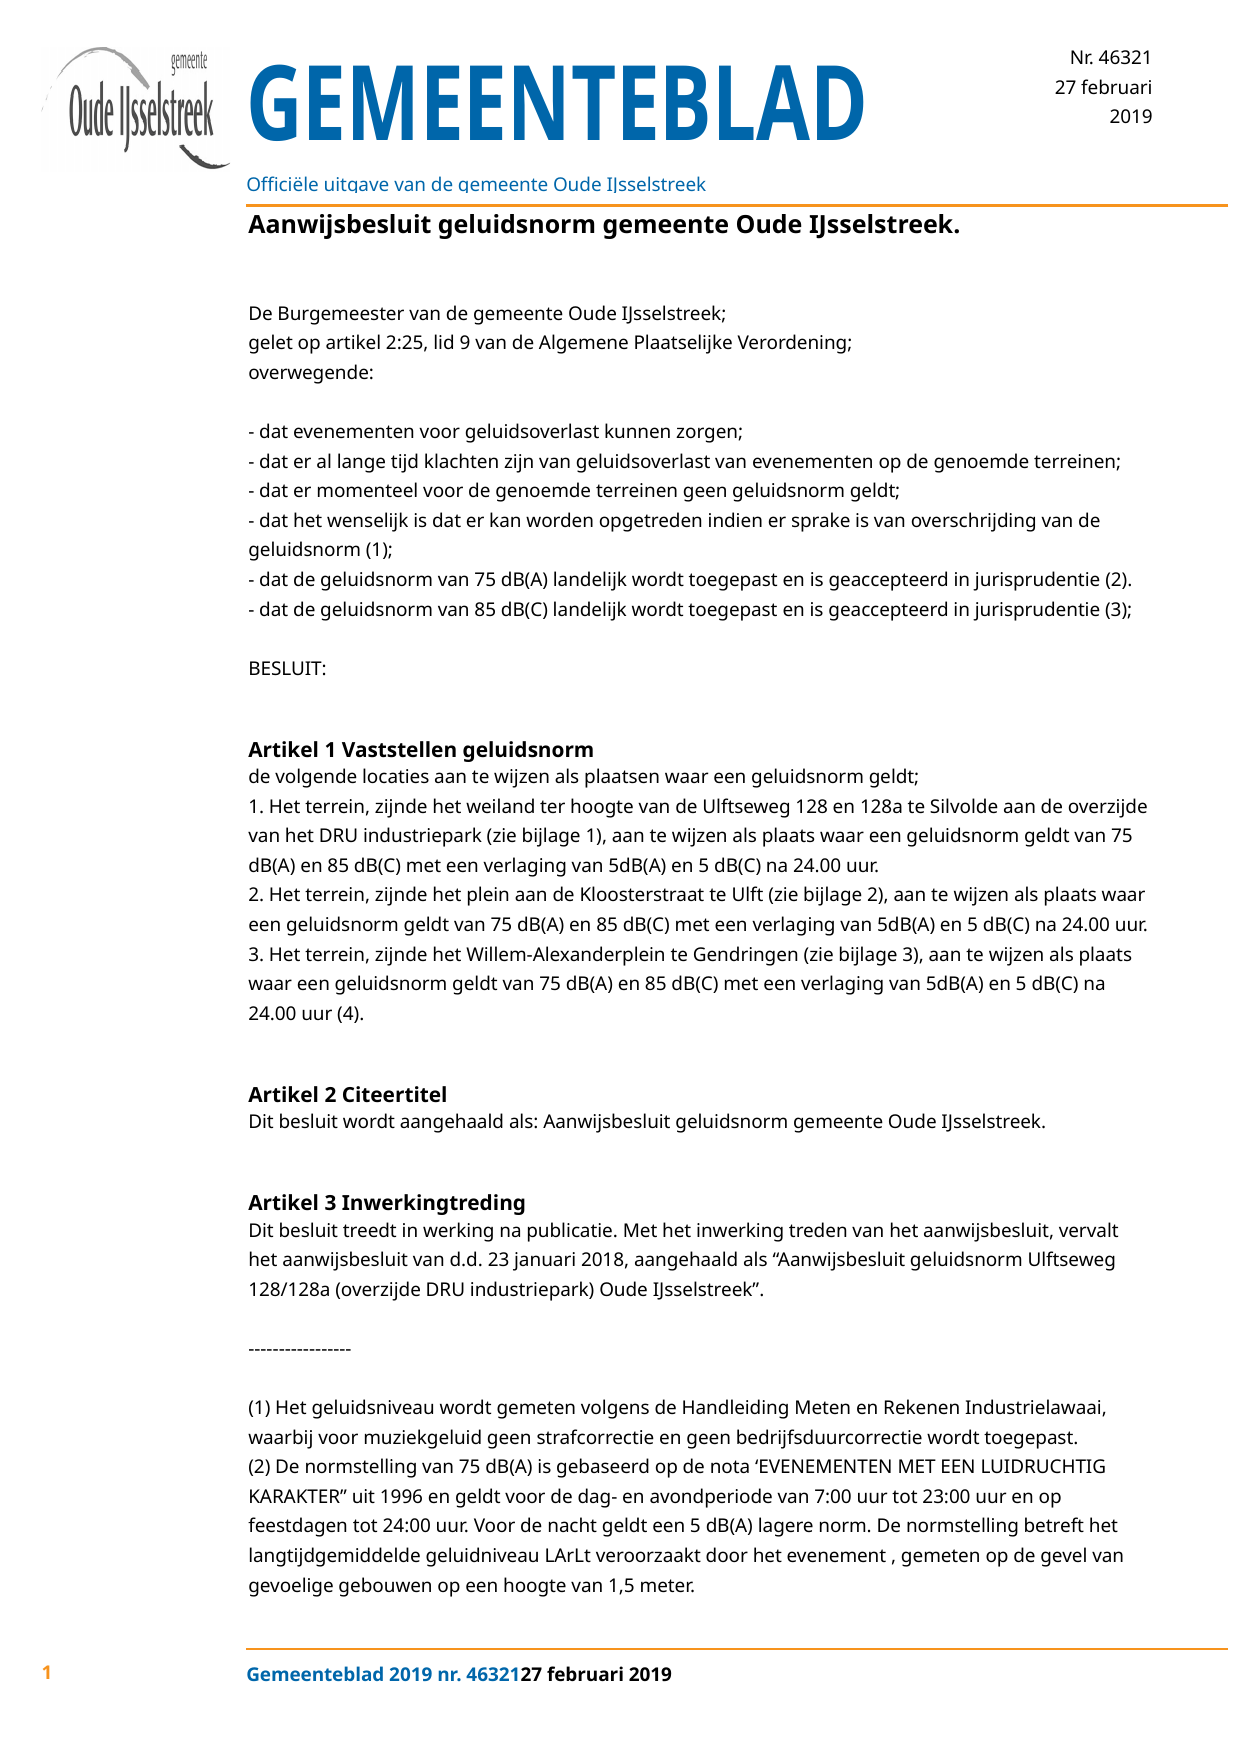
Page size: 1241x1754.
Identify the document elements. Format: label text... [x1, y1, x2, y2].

text de volgende locaties aan te wijzen als plaatsen waar een geluidsnorm geldt; [248, 763, 1152, 789]
text De Burgemeester van de gemeente Oude IJsselstreek; [248, 300, 1152, 326]
text 2. Het terrein, zijnde het plein aan de Kloosterstraat te Ulft (zie bijlage 2), aan te wijzen als plaats waar een geluidsnorm geldt van 75 dB(A) en 85 dB(C) met een verlaging van 5dB(A) en 5 dB(C) na 24.00 uur. [248, 882, 1152, 937]
text gelet op artikel 2:25, lid 9 van de Algemene Plaatselijke Verordening; [248, 329, 1152, 355]
text ----------------- [248, 1335, 1152, 1361]
text - dat de geluidsnorm van 75 dB(A) landelijk wordt toegepast en is geaccepteerd in jurisprudentie (2). [248, 566, 1152, 592]
text - dat er al lange tijd klachten zijn van geluidsoverlast van evenementen op de genoemde terreinen; [248, 448, 1152, 473]
text Artikel 2 Citeertitel [248, 1080, 1152, 1108]
text - dat de geluidsnorm van 85 dB(C) landelijk wordt toegepast en is geaccepteerd in jurisprudentie (3); [248, 596, 1152, 621]
text Artikel 3 Inwerkingtreding [248, 1188, 1152, 1217]
text 1. Het terrein, zijnde het weiland ter hoogte van de Ulftseweg 128 en 128a te Silvolde aan de overzijde van het DRU industriepark (zie bijlage 1), aan te wijzen als plaats waar een geluidsnorm geldt van 75 dB(A) en 85 dB(C) met een verlaging van 5dB(A) en 5 dB(C) na 24.00 uur. [248, 793, 1152, 878]
text Aanwijsbesluit geluidsnorm gemeente Oude IJsselstreek. [248, 207, 1152, 241]
text overwegende: [248, 359, 1152, 385]
text Artikel 1 Vaststellen geluidsnorm [248, 735, 1152, 763]
picture [41, 47, 231, 172]
text (1) Het geluidsniveau wordt gemeten volgens de Handleiding Meten en Rekenen Industrielawaai, waarbij voor muziekgeluid geen strafcorrectie en geen bedrijfsduurcorrectie wordt toegepast. [248, 1394, 1152, 1450]
text - dat er momenteel voor de genoemde terreinen geen geluidsnorm geldt; [248, 477, 1152, 503]
text - dat evenementen voor geluidsoverlast kunnen zorgen; [248, 418, 1152, 444]
text 3. Het terrein, zijnde het Willem-Alexanderplein te Gendringen (zie bijlage 3), aan te wijzen als plaats waar een geluidsnorm geldt van 75 dB(A) en 85 dB(C) met een verlaging van 5dB(A) en 5 dB(C) na 24.00 uur (4). [248, 941, 1152, 1026]
text Dit besluit wordt aangehaald als: Aanwijsbesluit geluidsnorm gemeente Oude IJsselstreek. [248, 1108, 1152, 1134]
text Dit besluit treedt in werking na publicatie. Met het inwerking treden van het aanwijsbesluit, vervalt het aanwijsbesluit van d.d. 23 januari 2018, aangehaald als “Aanwijsbesluit geluidsnorm Ulftseweg 128/128a (overzijde DRU industriepark) Oude IJsselstreek”. [248, 1217, 1152, 1302]
text - dat het wenselijk is dat er kan worden opgetreden indien er sprake is van overschrijding van de geluidsnorm (1); [248, 507, 1152, 562]
text (2) De normstelling van 75 dB(A) is gebaseerd op de nota ‘EVENEMENTEN MET EEN LUIDRUCHTIG KARAKTER” uit 1996 en geldt voor de dag- en avondperiode van 7:00 uur tot 23:00 uur en op feestdagen tot 24:00 uur. Voor de nacht geldt een 5 dB(A) lagere norm. De normstelling betreft het langtijdgemiddelde geluidniveau LArLt veroorzaakt door het evenement , gemeten op de gevel van gevoelige gebouwen op een hoogte van 1,5 meter. [248, 1453, 1152, 1598]
text BESLUIT: [248, 655, 1152, 681]
